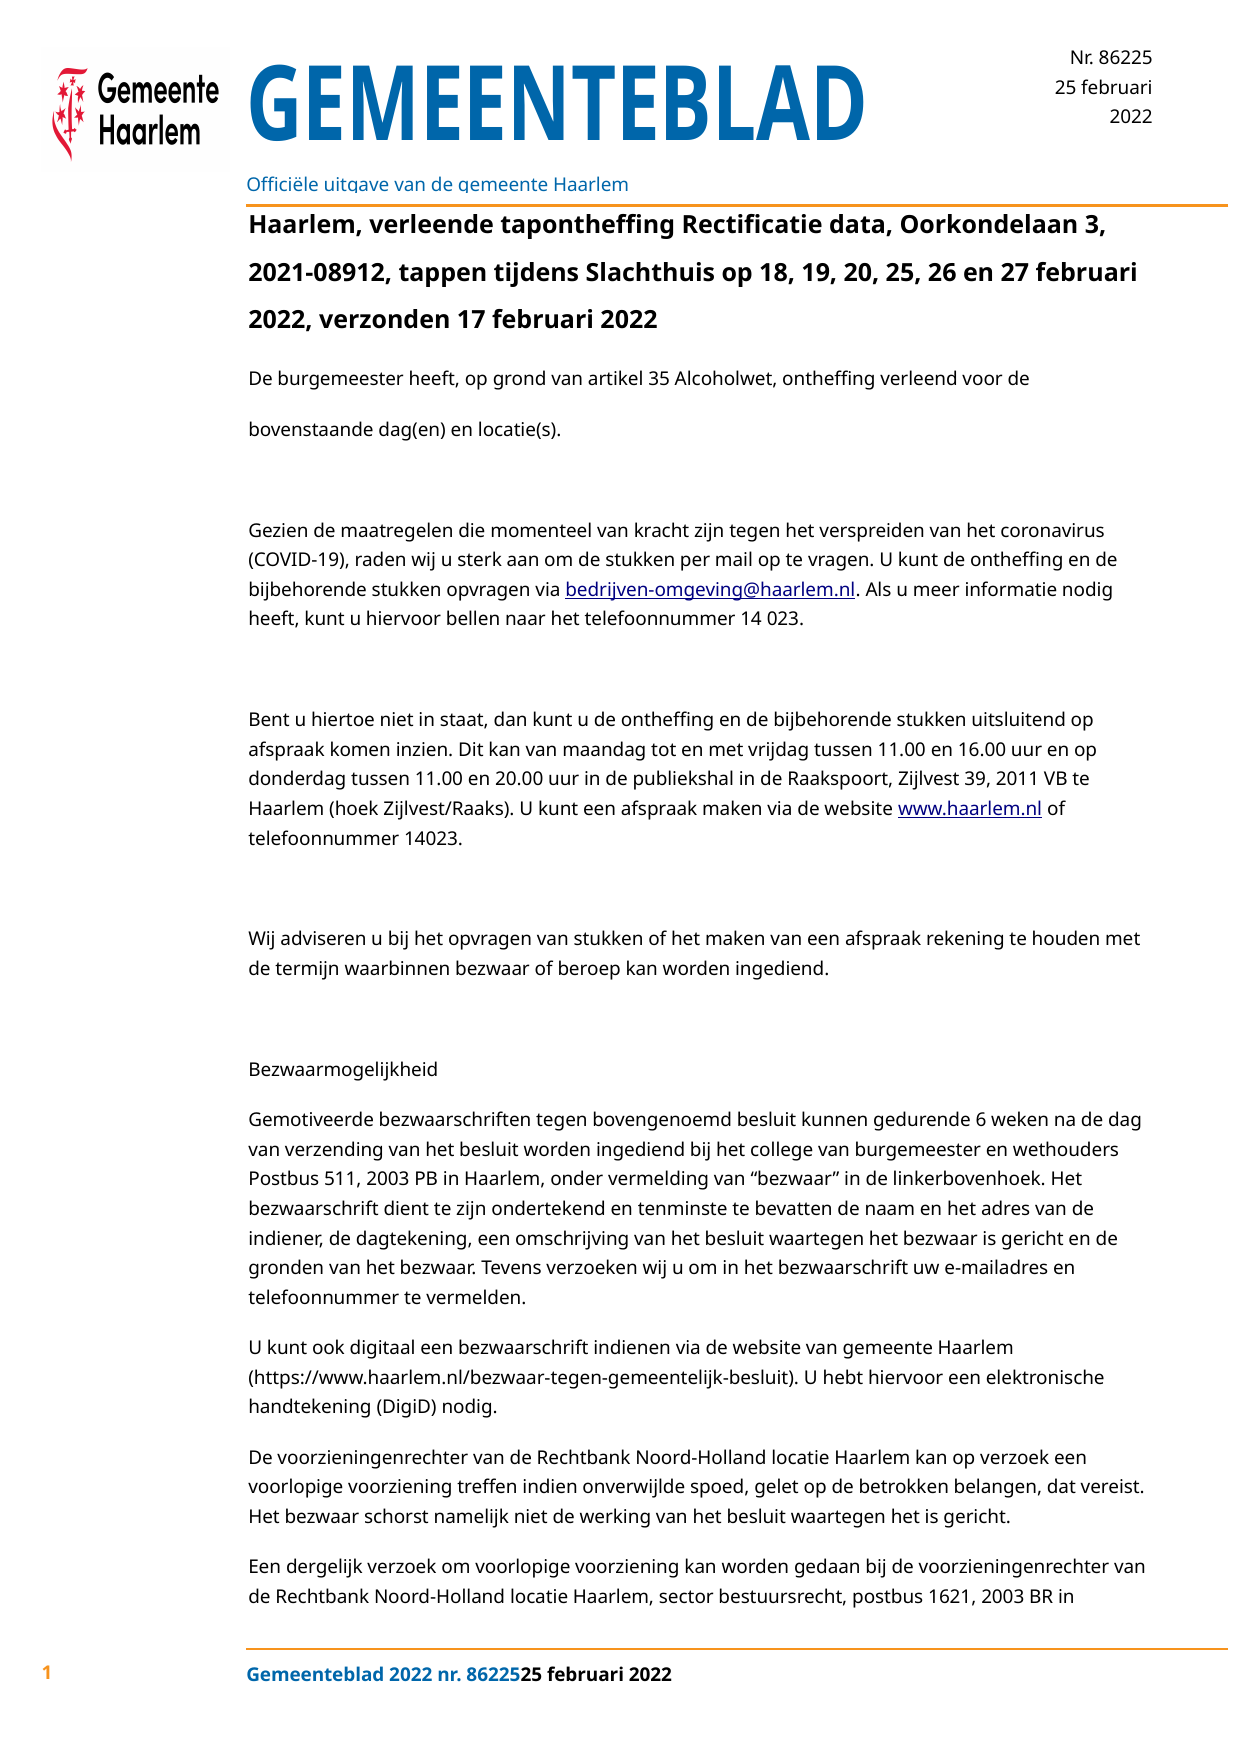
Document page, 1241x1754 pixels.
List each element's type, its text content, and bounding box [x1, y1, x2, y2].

text De voorzieningenrechter van de Rechtbank Noord-Holland locatie Haarlem kan op verzoek een voorlopige voorziening treffen indien onverwijlde spoed, gelet op de betrokken belangen, dat vereist. Het bezwaar schorst namelijk niet de werking van het besluit waartegen het is gericht. [248, 1444, 1152, 1529]
text Bezwaarmogelijkheid [248, 1056, 1152, 1082]
text bovenstaande dag(en) en locatie(s). [248, 416, 1152, 442]
text De burgemeester heeft, op grond van artikel 35 Alcoholwet, ontheffing verleend voor de [248, 366, 1152, 391]
picture [41, 47, 231, 172]
text Bent u hiertoe niet in staat, dan kunt u de ontheffing en de bijbehorende stukken uitsluitend op afspraak komen inzien. Dit kan van maandag tot en met vrijdag tussen 11.00 en 16.00 uur en op donderdag tussen 11.00 en 20.00 uur in de publiekshal in de Raakspoort, Zijlvest 39, 2011 VB te Haarlem (hoek Zijlvest/Raaks). U kunt een afspraak maken via de website www.haarlem.nl of telefoonnummer 14023. [248, 706, 1152, 850]
text Haarlem, verleende tapontheffing Rectificatie data, Oorkondelaan 3, 2021-08912, tappen tijdens Slachthuis op 18, 19, 20, 25, 26 en 27 februari 2022, verzonden 17 februari 2022 [248, 207, 1152, 336]
text Gezien de maatregelen die momenteel van kracht zijn tegen het verspreiden van het coronavirus (COVID-19), raden wij u sterk aan om de stukken per mail op te vragen. U kunt de ontheffing en de bijbehorende stukken opvragen via bedrijven-omgeving@haarlem.nl. Als u meer informatie nodig heeft, kunt u hiervoor bellen naar het telefoonnummer 14 023. [248, 517, 1152, 631]
text Een dergelijk verzoek om voorlopige voorziening kan worden gedaan bij de voorzieningenrechter van de Rechtbank Noord-Holland locatie Haarlem, sector bestuursrecht, postbus 1621, 2003 BR in [248, 1553, 1152, 1609]
text U kunt ook digitaal een bezwaarschrift indienen via de website van gemeente Haarlem (https://www.haarlem.nl/bezwaar-tegen-gemeentelijk-besluit). U hebt hiervoor een elektronische handtekening (DigiD) nodig. [248, 1334, 1152, 1419]
text Wij adviseren u bij het opvragen van stukken of het maken van een afspraak rekening te houden met de termijn waarbinnen bezwaar of beroep kan worden ingediend. [248, 926, 1152, 981]
text Gemotiveerde bezwaarschriften tegen bovengenoemd besluit kunnen gedurende 6 weken na de dag van verzending van het besluit worden ingediend bij het college van burgemeester en wethouders Postbus 511, 2003 PB in Haarlem, onder vermelding van “bezwaar” in de linkerbovenhoek. Het bezwaarschrift dient te zijn ondertekend en tenminste te bevatten de naam en het adres van de indiener, de dagtekening, een omschrijving van het besluit waartegen het bezwaar is gericht en de gronden van het bezwaar. Tevens verzoeken wij u om in het bezwaarschrift uw e-mailadres en telefoonnummer te vermelden. [248, 1106, 1152, 1309]
